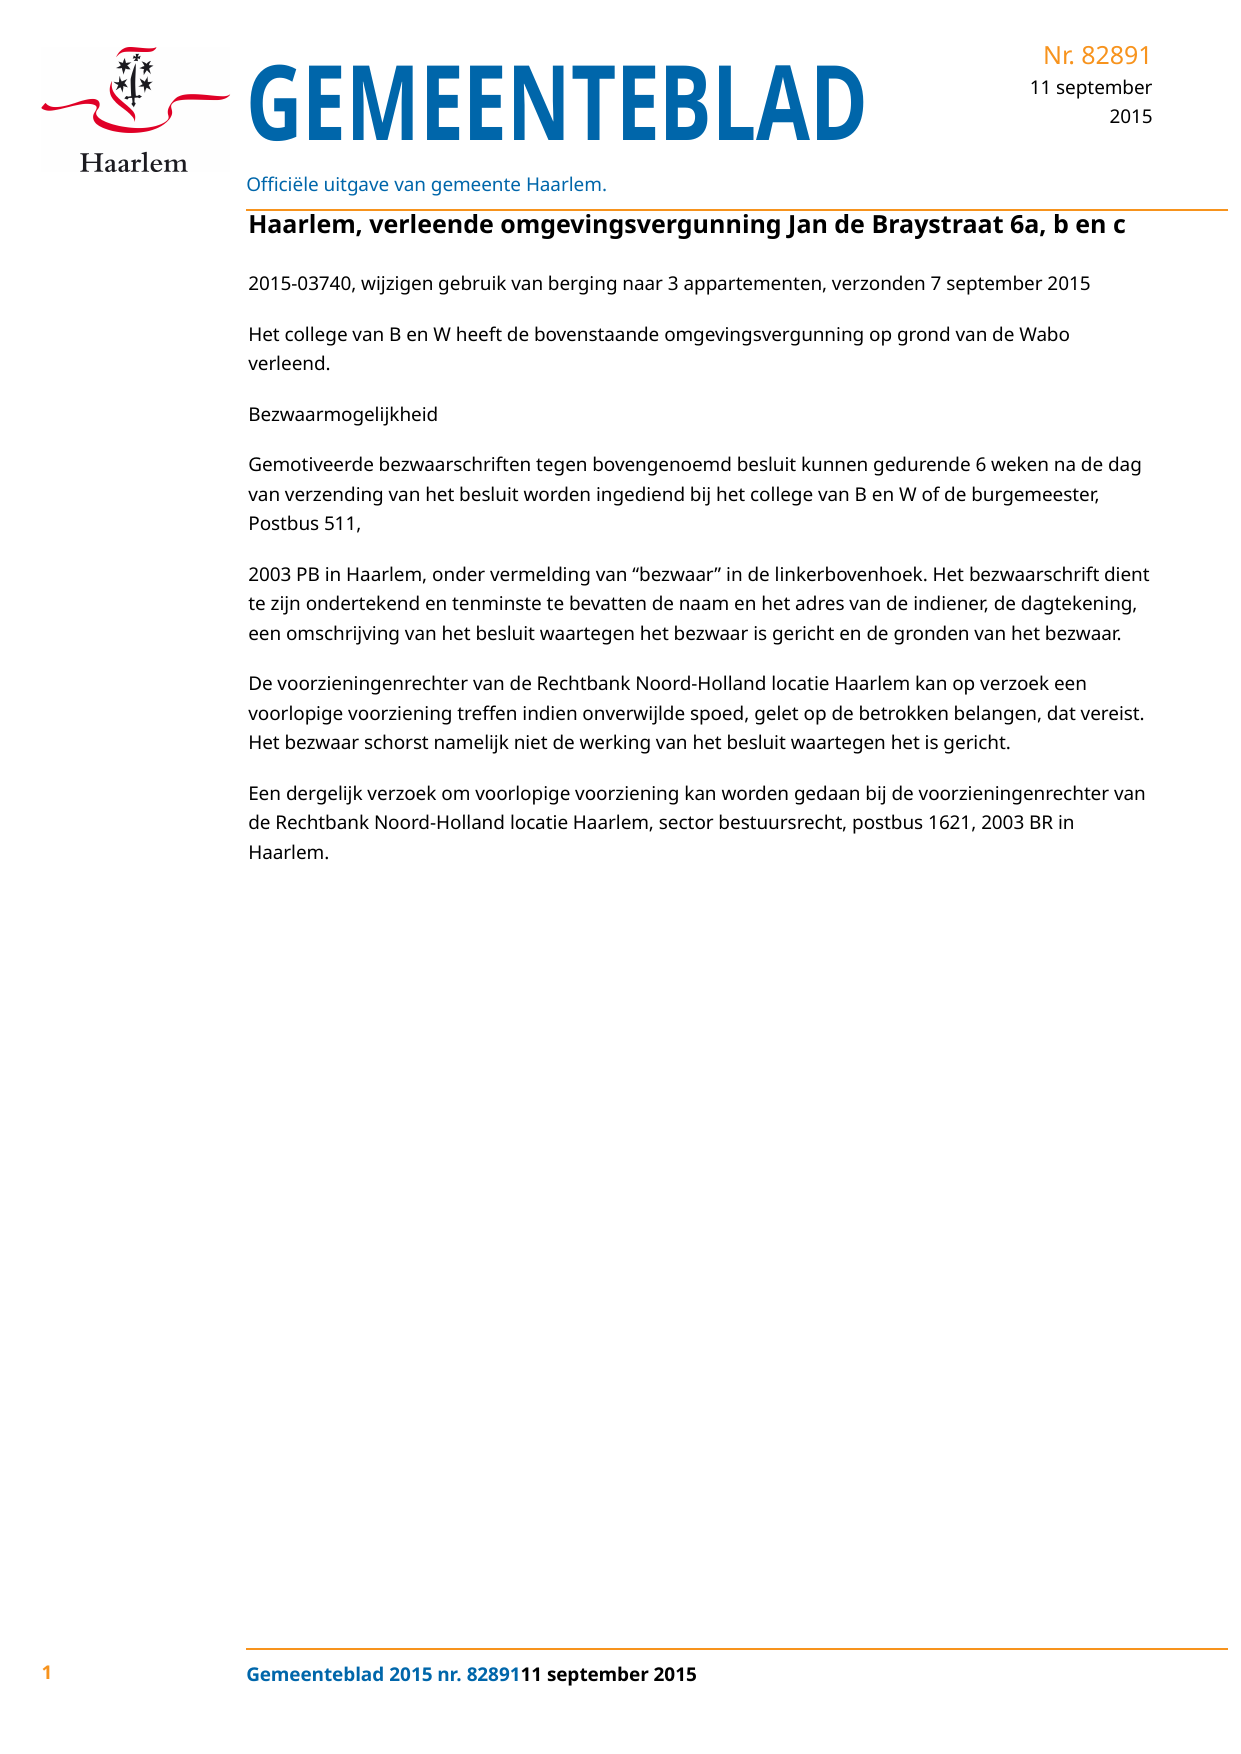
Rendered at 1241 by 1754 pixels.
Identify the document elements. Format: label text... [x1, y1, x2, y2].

picture [41, 47, 231, 172]
text 2003 PB in Haarlem, onder vermelding van “bezwaar” in de linkerbovenhoek. Het bezwaarschrift dient te zijn ondertekend en tenminste te bevatten de naam en het adres van de indiener, de dagtekening, een omschrijving van het besluit waartegen het bezwaar is gericht en de gronden van het bezwaar. [248, 561, 1152, 646]
text 2015-03740, wijzigen gebruik van berging naar 3 appartementen, verzonden 7 september 2015 [248, 270, 1152, 296]
text Bezwaarmogelijkheid [248, 401, 1152, 426]
text De voorzieningenrechter van de Rechtbank Noord-Holland locatie Haarlem kan op verzoek een voorlopige voorziening treffen indien onverwijlde spoed, gelet op de betrokken belangen, dat vereist. Het bezwaar schorst namelijk niet de werking van het besluit waartegen het is gericht. [248, 670, 1152, 755]
text Haarlem, verleende omgevingsvergunning Jan de Braystraat 6a, b en c [248, 211, 1152, 241]
text Het college van B en W heeft de bovenstaande omgevingsvergunning op grond van de Wabo verleend. [248, 321, 1152, 376]
text Gemotiveerde bezwaarschriften tegen bovengenoemd besluit kunnen gedurende 6 weken na de dag van verzending van het besluit worden ingediend bij het college van B en W of de burgemeester, Postbus 511, [248, 451, 1152, 536]
text Een dergelijk verzoek om voorlopige voorziening kan worden gedaan bij de voorzieningenrechter van de Rechtbank Noord-Holland locatie Haarlem, sector bestuursrecht, postbus 1621, 2003 BR in Haarlem. [248, 780, 1152, 865]
